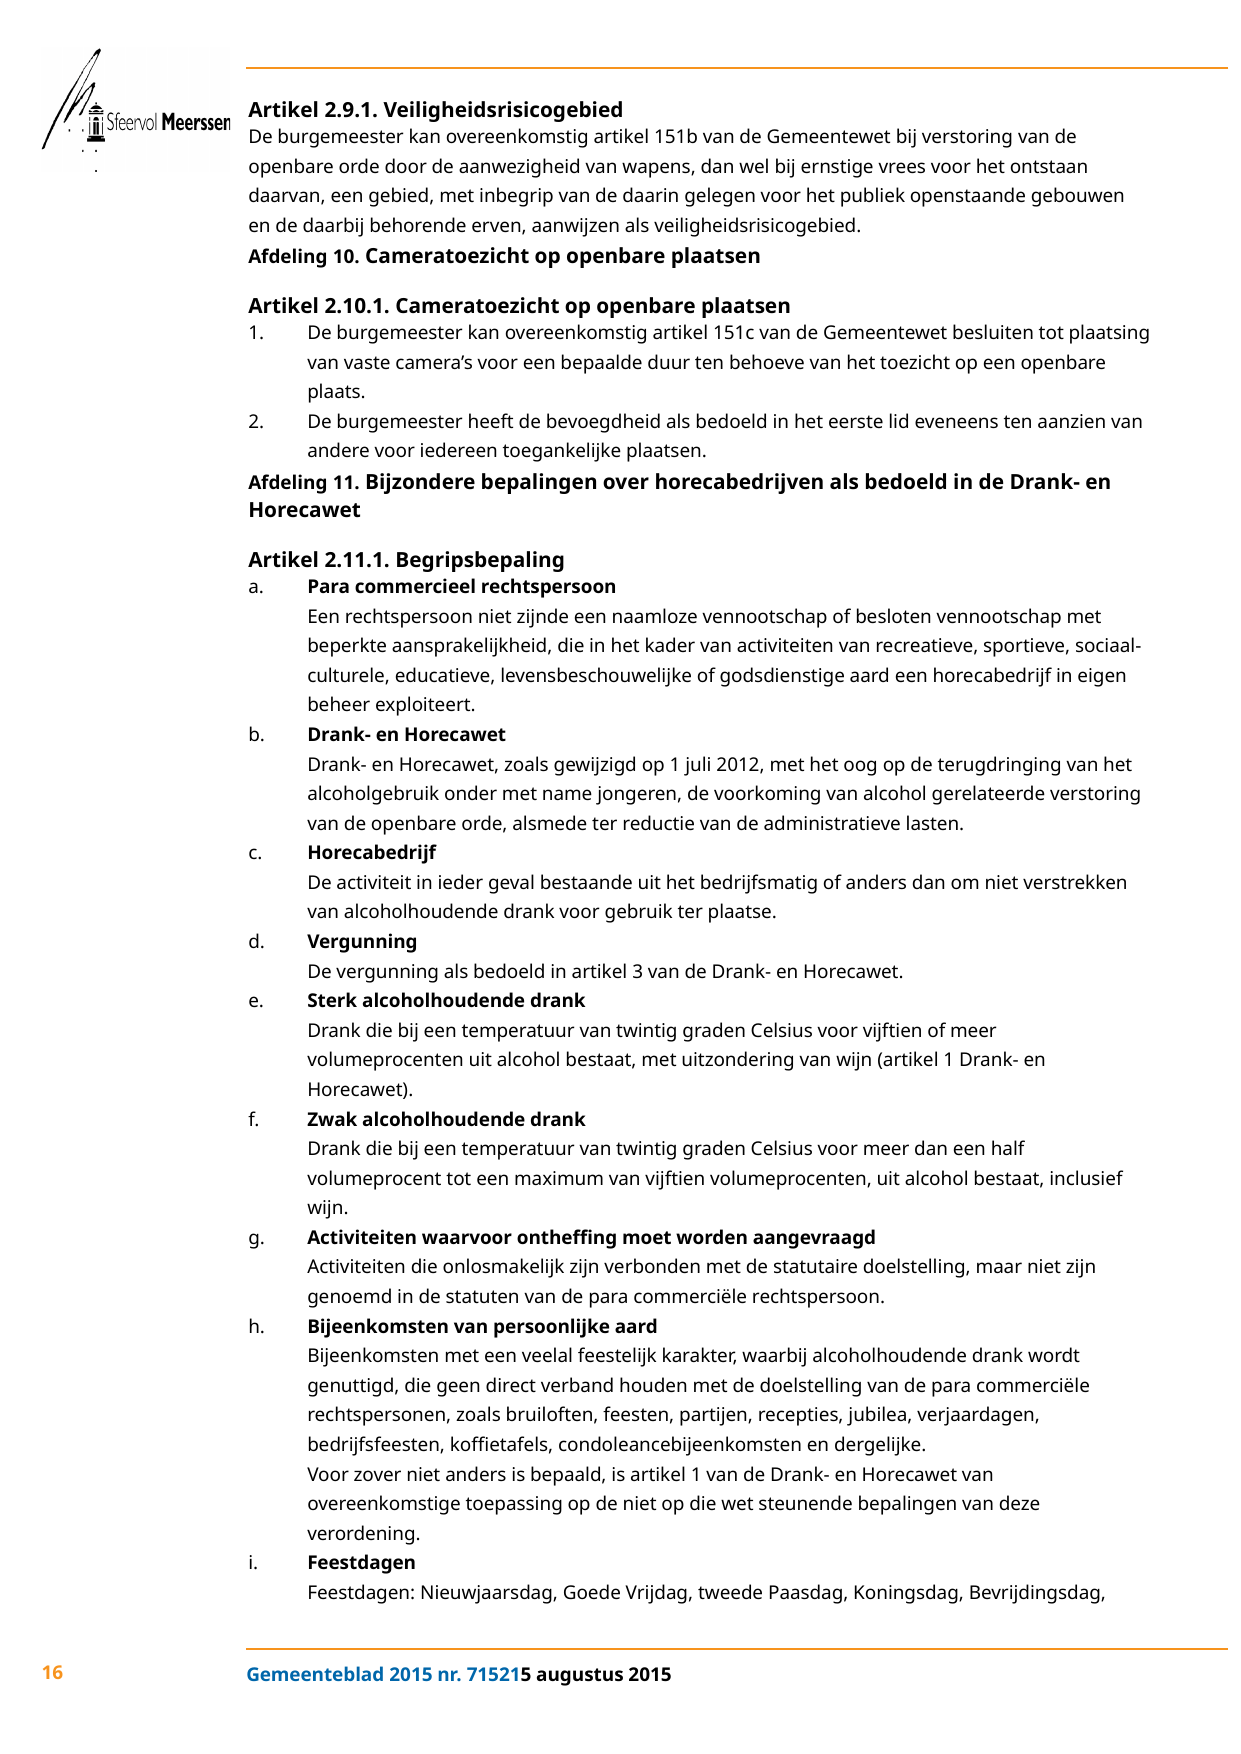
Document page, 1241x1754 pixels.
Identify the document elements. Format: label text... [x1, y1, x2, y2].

list Een rechtspersoon niet zijnde een naamloze vennootschap of besloten vennootschap met beperkte aansprakelijkheid, die in het kader van activiteiten van recreatieve, sportieve, sociaal-culturele, educatieve, levensbeschouwelijke of godsdienstige aard een horecabedrijf in eigen beheer exploiteert. [248, 603, 1152, 717]
list Sterk alcoholhoudende drank [248, 987, 1152, 1013]
text Artikel 2.10.1. Cameratoezicht op openbare plaatsen [248, 291, 1152, 319]
list De burgemeester kan overeenkomstig artikel 151c van de Gemeentewet besluiten tot plaatsing van vaste camera’s voor een bepaalde duur ten behoeve van het toezicht op een openbare plaats. [248, 319, 1152, 404]
list Bijeenkomsten met een veelal feestelijk karakter, waarbij alcoholhoudende drank wordt genuttigd, die geen direct verband houden met de doelstelling van de para commerciële rechtspersonen, zoals bruiloften, feesten, partijen, recepties, jubilea, verjaardagen, bedrijfsfeesten, koffietafels, condoleancebijeenkomsten en dergelijke. [248, 1342, 1152, 1457]
list Activiteiten waarvoor ontheffing moet worden aangevraagd [248, 1224, 1152, 1250]
list De activiteit in ieder geval bestaande uit het bedrijfsmatig of anders dan om niet verstrekken van alcoholhoudende drank voor gebruik ter plaatse. [248, 869, 1152, 924]
list Vergunning [248, 928, 1152, 954]
list Drank- en Horecawet [248, 721, 1152, 747]
list De vergunning als bedoeld in artikel 3 van de Drank- en Horecawet. [248, 958, 1152, 984]
text Artikel 2.11.1. Begripsbepaling [248, 545, 1152, 573]
list Horecabedrijf [248, 839, 1152, 865]
list Bijeenkomsten van persoonlijke aard [248, 1313, 1152, 1339]
list Activiteiten die onlosmakelijk zijn verbonden met de statutaire doelstelling, maar niet zijn genoemd in de statuten van de para commerciële rechtspersoon. [248, 1254, 1152, 1309]
list Zwak alcoholhoudende drank [248, 1106, 1152, 1132]
list De burgemeester heeft de bevoegdheid als bedoeld in het eerste lid eveneens ten aanzien van andere voor iedereen toegankelijke plaatsen. [248, 408, 1152, 463]
text Artikel 2.9.1. Veiligheidsrisicogebied [248, 95, 1152, 123]
text Afdeling 10. Cameratoezicht op openbare plaatsen [248, 242, 1152, 270]
picture [41, 47, 231, 172]
list Feestdagen [248, 1549, 1152, 1575]
list Voor zover niet anders is bepaald, is artikel 1 van de Drank- en Horecawet van overeenkomstige toepassing op de niet op die wet steunende bepalingen van deze verordening. [248, 1461, 1152, 1546]
list Feestdagen: Nieuwjaarsdag, Goede Vrijdag, tweede Paasdag, Koningsdag, Bevrijdingsdag, [248, 1579, 1152, 1605]
text Afdeling 11. Bijzondere bepalingen over horecabedrijven als bedoeld in de Drank- en Horecawet [248, 467, 1152, 524]
list Drank die bij een temperatuur van twintig graden Celsius voor vijftien of meer volumeprocenten uit alcohol bestaat, met uitzondering van wijn (artikel 1 Drank- en Horecawet). [248, 1017, 1152, 1102]
text De burgemeester kan overeenkomstig artikel 151b van de Gemeentewet bij verstoring van de openbare orde door de aanwezigheid van wapens, dan wel bij ernstige vrees voor het ontstaan daarvan, een gebied, met inbegrip van de daarin gelegen voor het publiek openstaande gebouwen en de daarbij behorende erven, aanwijzen als veiligheidsrisicogebied. [248, 123, 1152, 238]
list Para commercieel rechtspersoon [248, 573, 1152, 599]
list Drank die bij een temperatuur van twintig graden Celsius voor meer dan een half volumeprocent tot een maximum van vijftien volumeprocenten, uit alcohol bestaat, inclusief wijn. [248, 1135, 1152, 1220]
list Drank- en Horecawet, zoals gewijzigd op 1 juli 2012, met het oog op de terugdringing van het alcoholgebruik onder met name jongeren, de voorkoming van alcohol gerelateerde verstoring van de openbare orde, alsmede ter reductie van de administratieve lasten. [248, 751, 1152, 836]
